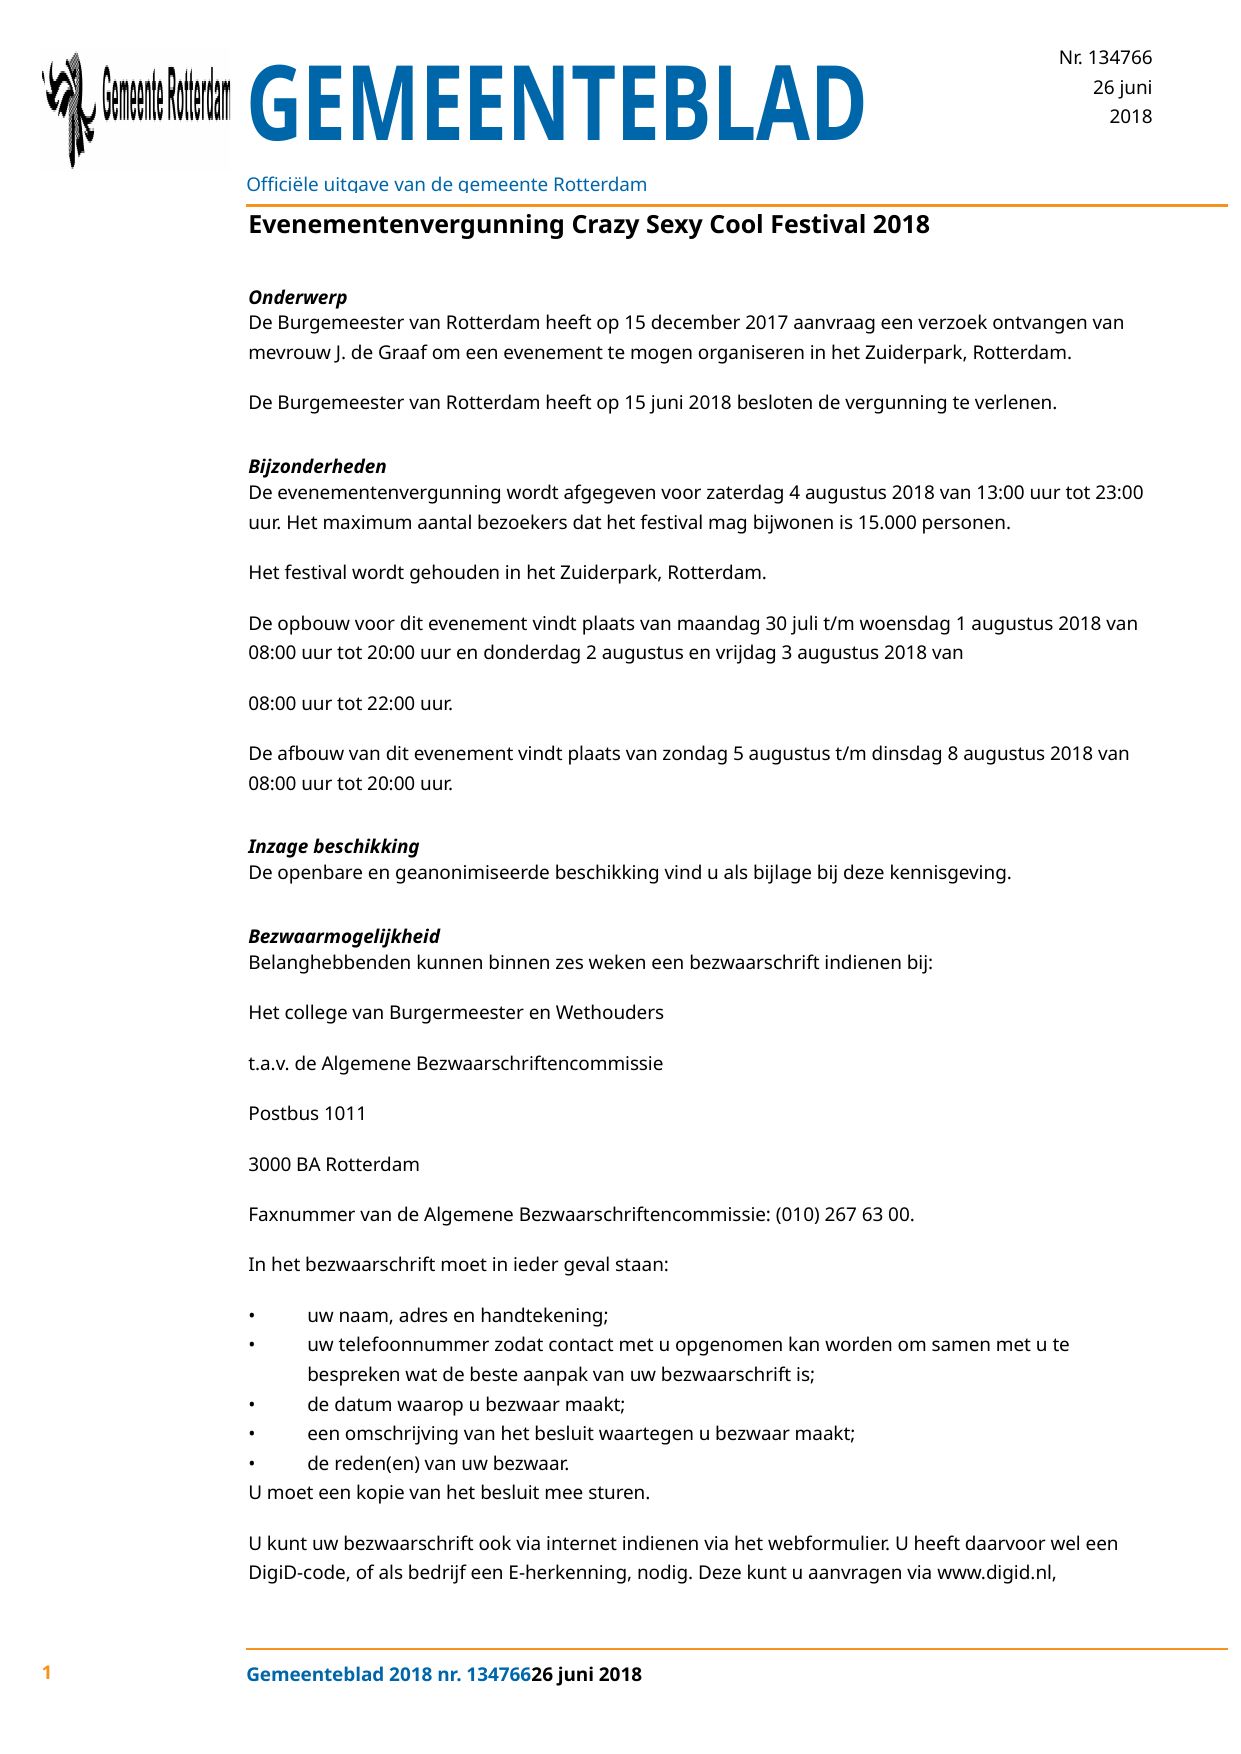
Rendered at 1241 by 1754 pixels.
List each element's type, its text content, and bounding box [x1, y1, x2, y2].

list uw naam, adres en handtekening; [248, 1302, 1152, 1328]
text De openbare en geanonimiseerde beschikking vind u als bijlage bij deze kennisgeving. [248, 859, 1152, 885]
text Het college van Burgermeester en Wethouders [248, 999, 1152, 1025]
text Evenementenvergunning Crazy Sexy Cool Festival 2018 [248, 207, 1152, 241]
text Postbus 1011 [248, 1100, 1152, 1126]
text Faxnummer van de Algemene Bezwaarschriftencommissie: (010) 267 63 00. [248, 1201, 1152, 1227]
text De Burgemeester van Rotterdam heeft op 15 december 2017 aanvraag een verzoek ontvangen van mevrouw J. de Graaf om een evenement te mogen organiseren in het Zuiderpark, Rotterdam. [248, 309, 1152, 365]
text Het festival wordt gehouden in het Zuiderpark, Rotterdam. [248, 559, 1152, 585]
list een omschrijving van het besluit waartegen u bezwaar maakt; [248, 1420, 1152, 1446]
text U kunt uw bezwaarschrift ook via internet indienen via het webformulier. U heeft daarvoor wel een DigiD-code, of als bedrijf een E-herkenning, nodig. Deze kunt u aanvragen via www.digid.nl, [248, 1530, 1152, 1585]
list de datum waarop u bezwaar maakt; [248, 1391, 1152, 1416]
text Onderwerp [248, 284, 1152, 309]
text U moet een kopie van het besluit mee sturen. [248, 1479, 1152, 1505]
text De Burgemeester van Rotterdam heeft op 15 juni 2018 besloten de vergunning te verlenen. [248, 389, 1152, 415]
text Bijzonderheden [248, 453, 1152, 479]
text Bezwaarmogelijkheid [248, 923, 1152, 949]
text De evenementenvergunning wordt afgegeven voor zaterdag 4 augustus 2018 van 13:00 uur tot 23:00 uur. Het maximum aantal bezoekers dat het festival mag bijwonen is 15.000 personen. [248, 479, 1152, 534]
list uw telefoonnummer zodat contact met u opgenomen kan worden om samen met u te bespreken wat de beste aanpak van uw bezwaarschrift is; [248, 1332, 1152, 1387]
text 3000 BA Rotterdam [248, 1151, 1152, 1176]
text De afbouw van dit evenement vindt plaats van zondag 5 augustus t/m dinsdag 8 augustus 2018 van 08:00 uur tot 20:00 uur. [248, 740, 1152, 795]
text Inzage beschikking [248, 834, 1152, 859]
text t.a.v. de Algemene Bezwaarschriftencommissie [248, 1050, 1152, 1076]
text De opbouw voor dit evenement vindt plaats van maandag 30 juli t/m woensdag 1 augustus 2018 van 08:00 uur tot 20:00 uur en donderdag 2 augustus en vrijdag 3 augustus 2018 van [248, 610, 1152, 665]
text In het bezwaarschrift moet in ieder geval staan: [248, 1252, 1152, 1277]
picture [41, 47, 231, 172]
text Belanghebbenden kunnen binnen zes weken een bezwaarschrift indienen bij: [248, 949, 1152, 975]
text 08:00 uur tot 22:00 uur. [248, 690, 1152, 715]
list de reden(en) van uw bezwaar. [248, 1450, 1152, 1476]
